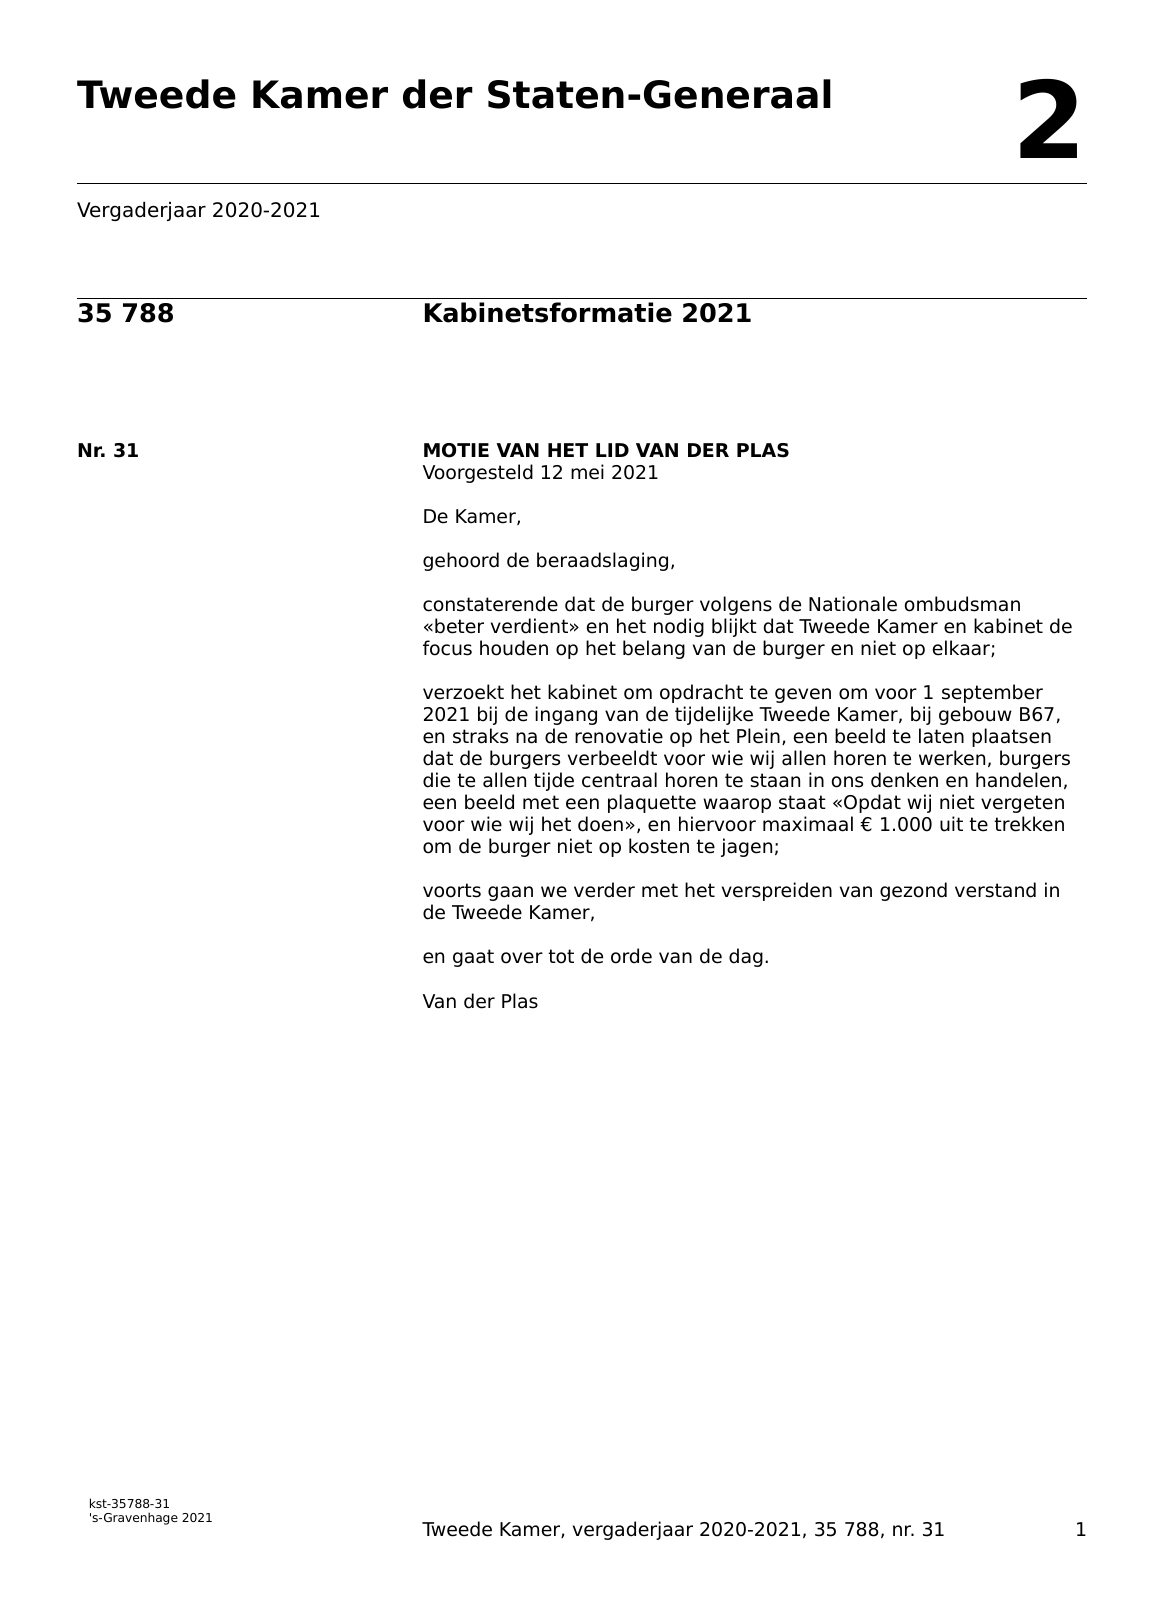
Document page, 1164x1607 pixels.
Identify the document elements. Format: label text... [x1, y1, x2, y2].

subtitle 35 788 Kabinetsformatie 2021 [77, 299, 1087, 329]
text 's-Gravenhage 2021 [88, 1511, 323, 1525]
table_cell Vergaderjaar 2020-2021 [77, 184, 1087, 298]
text Van der Plas [422, 991, 1087, 1013]
table_header Tweede Kamer der Staten-Generaal [77, 59, 886, 183]
text constaterende dat de burger volgens de Nationale ombudsman «beter verdient» en het nodig blijkt dat Tweede Kamer en kabinet de focus houden op het belang van de burger en niet op elkaar; [422, 594, 1087, 660]
text kst-35788-31 [88, 1497, 323, 1511]
table_header 2 [886, 59, 1087, 183]
text voorts gaan we verder met het verspreiden van gezond verstand in de Tweede Kamer, [422, 880, 1087, 924]
text verzoekt het kabinet om opdracht te geven om voor 1 september 2021 bij de ingang van de tijdelijke Tweede Kamer, bij gebouw B67, en straks na de renovatie op het Plein, een beeld te laten plaatsen dat de burgers verbeeldt voor wie wij allen horen te werken, burgers die te allen tijde centraal horen te staan in ons denken en handelen, een beeld met een plaquette waarop staat «Opdat wij niet vergeten voor wie wij het doen», en hiervoor maximaal € 1.000 uit te trekken om de burger niet op kosten te jagen; [422, 682, 1087, 858]
text gehoord de beraadslaging, [422, 550, 1087, 572]
subtitle Nr. 31 MOTIE VAN HET LID VAN DER PLAS [77, 440, 1087, 462]
text Voorgesteld 12 mei 2021 [422, 462, 1087, 484]
text en gaat over tot de orde van de dag. [422, 946, 1087, 968]
text De Kamer, [422, 506, 1087, 528]
